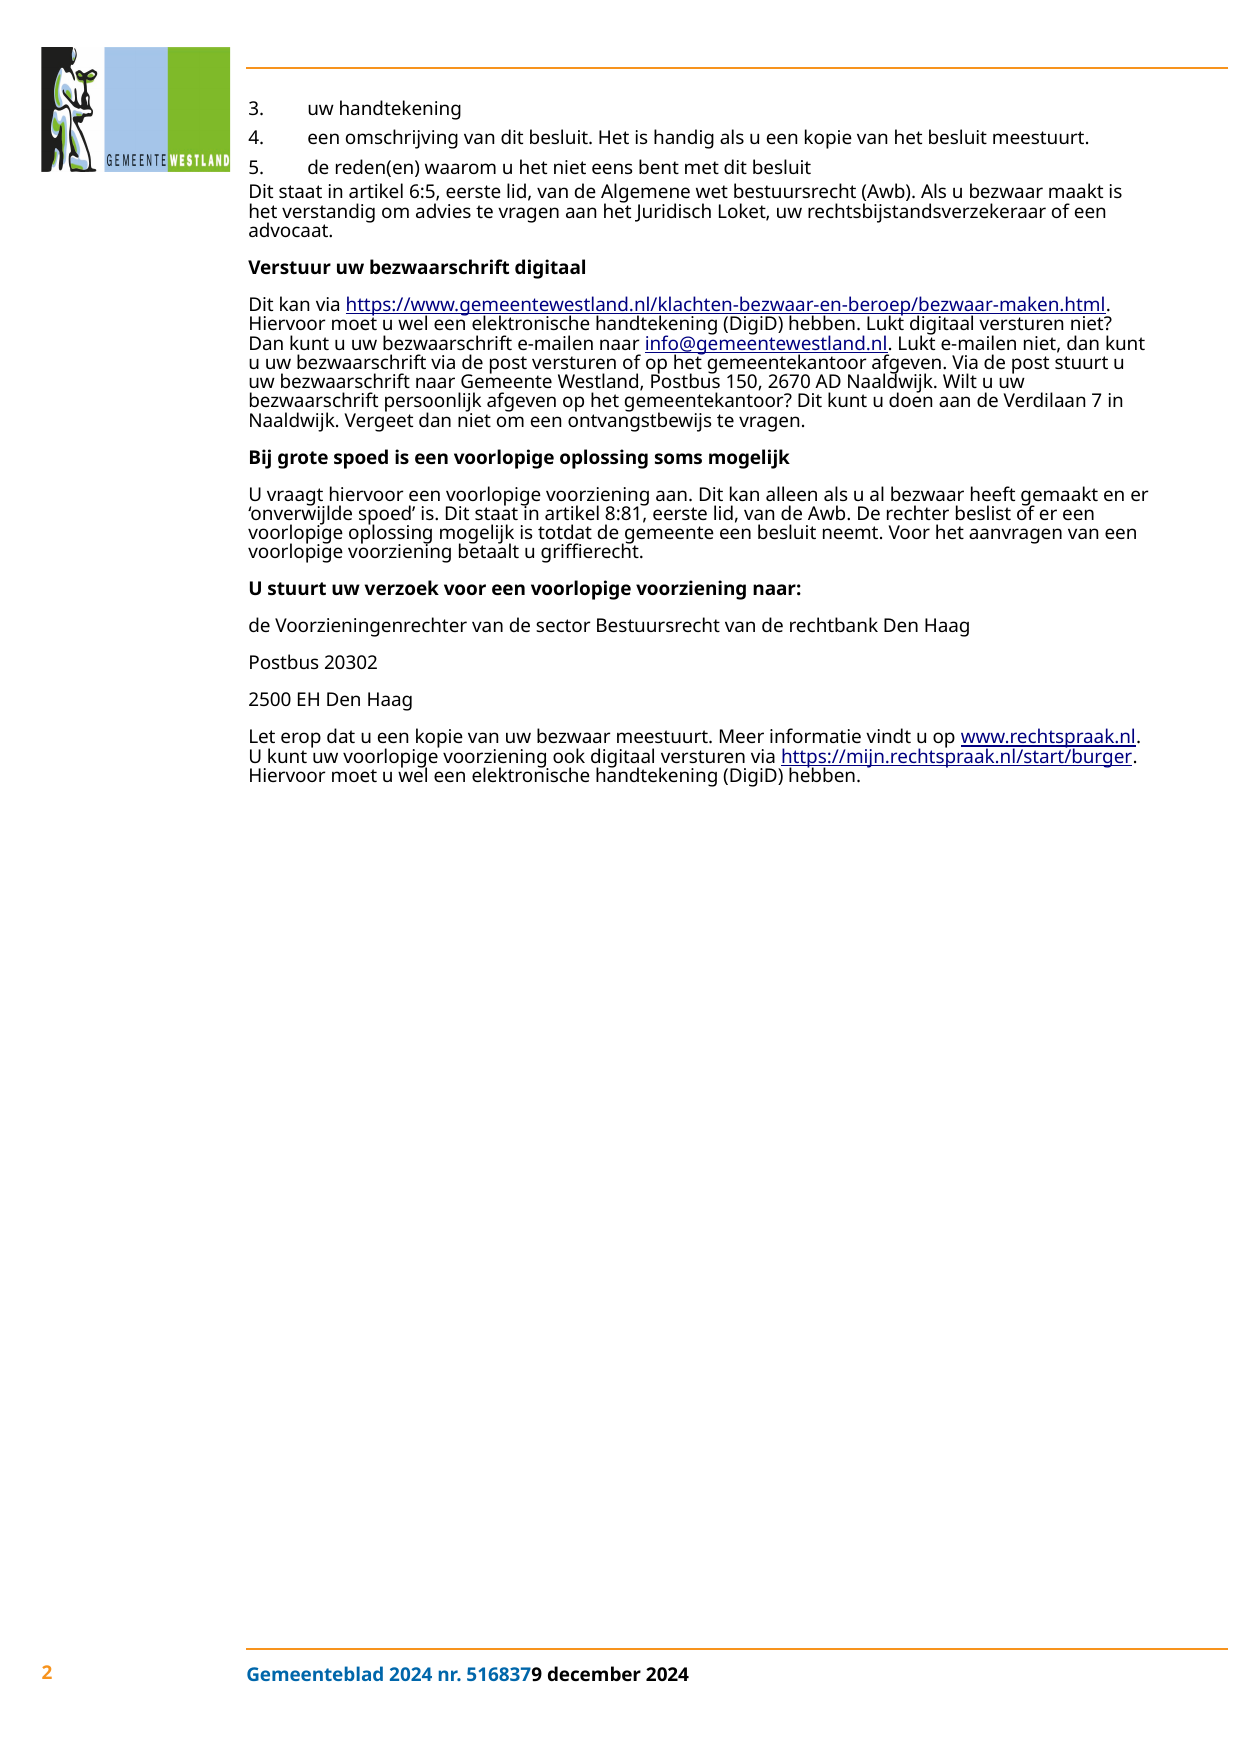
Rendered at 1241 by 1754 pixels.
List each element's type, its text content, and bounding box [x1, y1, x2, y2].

text Bij grote spoed is een voorlopige oplossing soms mogelijk [248, 449, 1152, 468]
text Let erop dat u een kopie van uw bezwaar meestuurt. Meer informatie vindt u op www.rechtspraak.nl. U kunt uw voorlopige voorziening ook digitaal versturen via https://mijn.rechtspraak.nl/start/burger. Hiervoor moet u wel een elektronische handtekening (DigiD) hebben. [248, 728, 1152, 786]
list de reden(en) waarom u het niet eens bent met dit besluit [248, 154, 1152, 180]
text U vraagt hiervoor een voorlopige voorziening aan. Dit kan alleen als u al bezwaar heeft gemaakt en er ‘onverwijlde spoed’ is. Dit staat in artikel 8:81, eerste lid, van de Awb. De rechter beslist of er een voorlopige oplossing mogelijk is totdat de gemeente een besluit neemt. Voor het aanvragen van een voorlopige voorziening betaalt u griffierecht. [248, 486, 1152, 563]
list een omschrijving van dit besluit. Het is handig als u een kopie van het besluit meestuurt. [248, 124, 1152, 150]
text Postbus 20302 [248, 654, 1152, 674]
text U stuurt uw verzoek voor een voorlopige voorziening naar: [248, 580, 1152, 600]
text Dit staat in artikel 6:5, eerste lid, van de Algemene wet bestuursrecht (Awb). Als u bezwaar maakt is het verstandig om advies te vragen aan het Juridisch Loket, uw rechtsbijstandsverzekeraar of een advocaat. [248, 183, 1152, 241]
text 2500 EH Den Haag [248, 691, 1152, 711]
text Verstuur uw bezwaarschrift digitaal [248, 259, 1152, 278]
text Dit kan via https://www.gemeentewestland.nl/klachten-bezwaar-en-beroep/bezwaar-maken.html. Hiervoor moet u wel een elektronische handtekening (DigiD) hebben. Lukt digitaal versturen niet? Dan kunt u uw bezwaarschrift e-mailen naar info@gemeentewestland.nl. Lukt e-mailen niet, dan kunt u uw bezwaarschrift via de post versturen of op het gemeentekantoor afgeven. Via de post stuurt u uw bezwaarschrift naar Gemeente Westland, Postbus 150, 2670 AD Naaldwijk. Wilt u uw bezwaarschrift persoonlijk afgeven op het gemeentekantoor? Dit kunt u doen aan de Verdilaan 7 in Naaldwijk. Vergeet dan niet om een ontvangstbewijs te vragen. [248, 296, 1152, 431]
text de Voorzieningenrechter van de sector Bestuursrecht van de rechtbank Den Haag [248, 617, 1152, 637]
picture [41, 47, 231, 172]
list uw handtekening [248, 95, 1152, 121]
